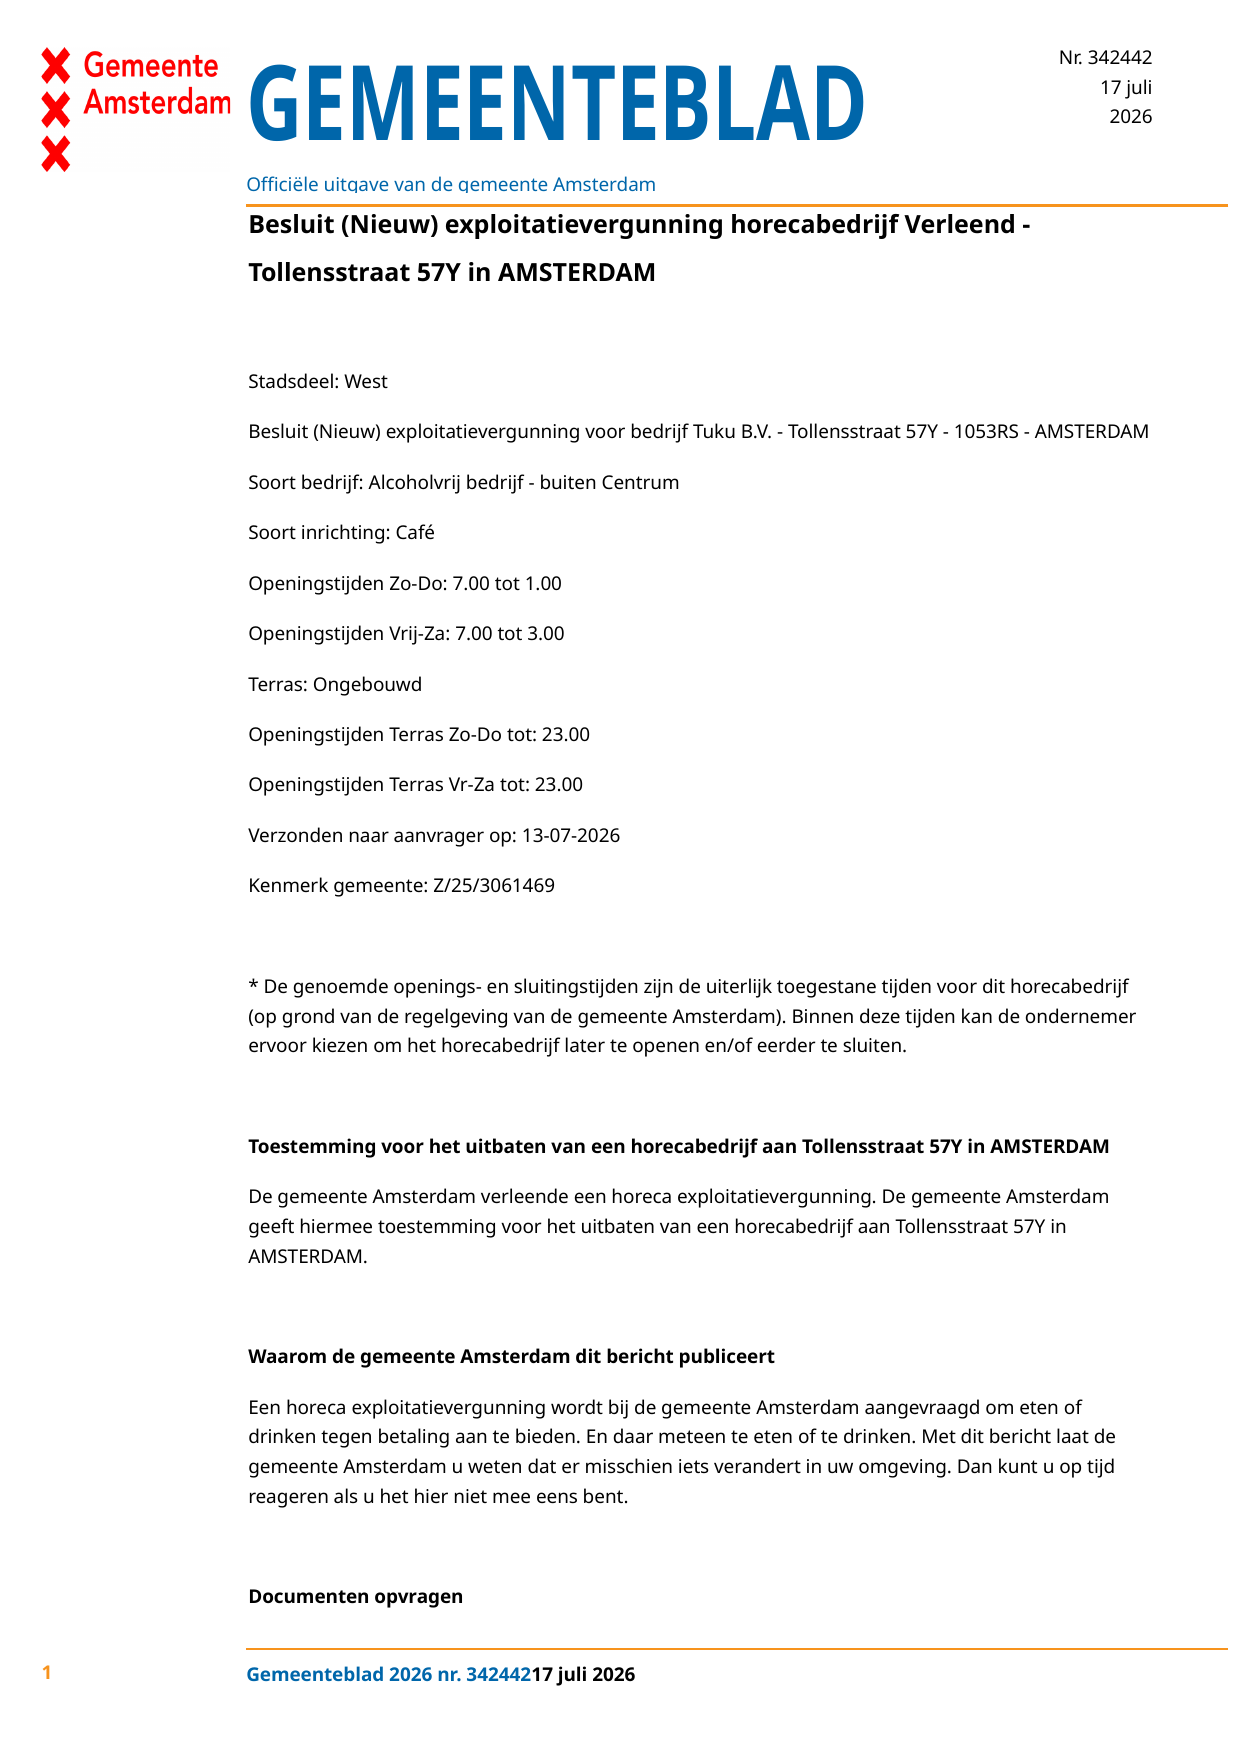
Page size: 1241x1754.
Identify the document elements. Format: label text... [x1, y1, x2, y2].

picture [41, 47, 231, 172]
text Openingstijden Vrij-Za: 7.00 tot 3.00 [248, 620, 1152, 646]
text Terras: Ongebouwd [248, 671, 1152, 697]
text Kenmerk gemeente: Z/25/3061469 [248, 872, 1152, 898]
text Openingstijden Terras Vr-Za tot: 23.00 [248, 772, 1152, 797]
text Soort inrichting: Café [248, 519, 1152, 545]
text * De genoemde openings- en sluitingstijden zijn de uiterlijk toegestane tijden voor dit horecabedrijf (op grond van de regelgeving van de gemeente Amsterdam). Binnen deze tijden kan de ondernemer ervoor kiezen om het horecabedrijf later te openen en/of eerder te sluiten. [248, 973, 1152, 1058]
text Openingstijden Zo-Do: 7.00 tot 1.00 [248, 570, 1152, 596]
text Soort bedrijf: Alcoholvrij bedrijf - buiten Centrum [248, 469, 1152, 495]
text Stadsdeel: West [248, 368, 1152, 394]
text Een horeca exploitatievergunning wordt bij de gemeente Amsterdam aangevraagd om eten of drinken tegen betaling aan te bieden. En daar meteen te eten of te drinken. Met dit bericht laat de gemeente Amsterdam u weten dat er misschien iets verandert in uw omgeving. Dan kunt u op tijd reageren als u het hier niet mee eens bent. [248, 1394, 1152, 1509]
text Toestemming voor het uitbaten van een horecabedrijf aan Tollensstraat 57Y in AMSTERDAM [248, 1133, 1152, 1159]
text De gemeente Amsterdam verleende een horeca exploitatievergunning. De gemeente Amsterdam geeft hiermee toestemming voor het uitbaten van een horecabedrijf aan Tollensstraat 57Y in AMSTERDAM. [248, 1184, 1152, 1269]
text Waarom de gemeente Amsterdam dit bericht publiceert [248, 1344, 1152, 1369]
text Besluit (Nieuw) exploitatievergunning voor bedrijf Tuku B.V. - Tollensstraat 57Y - 1053RS - AMSTERDAM [248, 419, 1152, 444]
text Openingstijden Terras Zo-Do tot: 23.00 [248, 721, 1152, 747]
text Besluit (Nieuw) exploitatievergunning horecabedrijf Verleend - Tollensstraat 57Y in AMSTERDAM [248, 207, 1152, 288]
text Documenten opvragen [248, 1584, 1152, 1609]
text Verzonden naar aanvrager op: 13-07-2026 [248, 822, 1152, 848]
